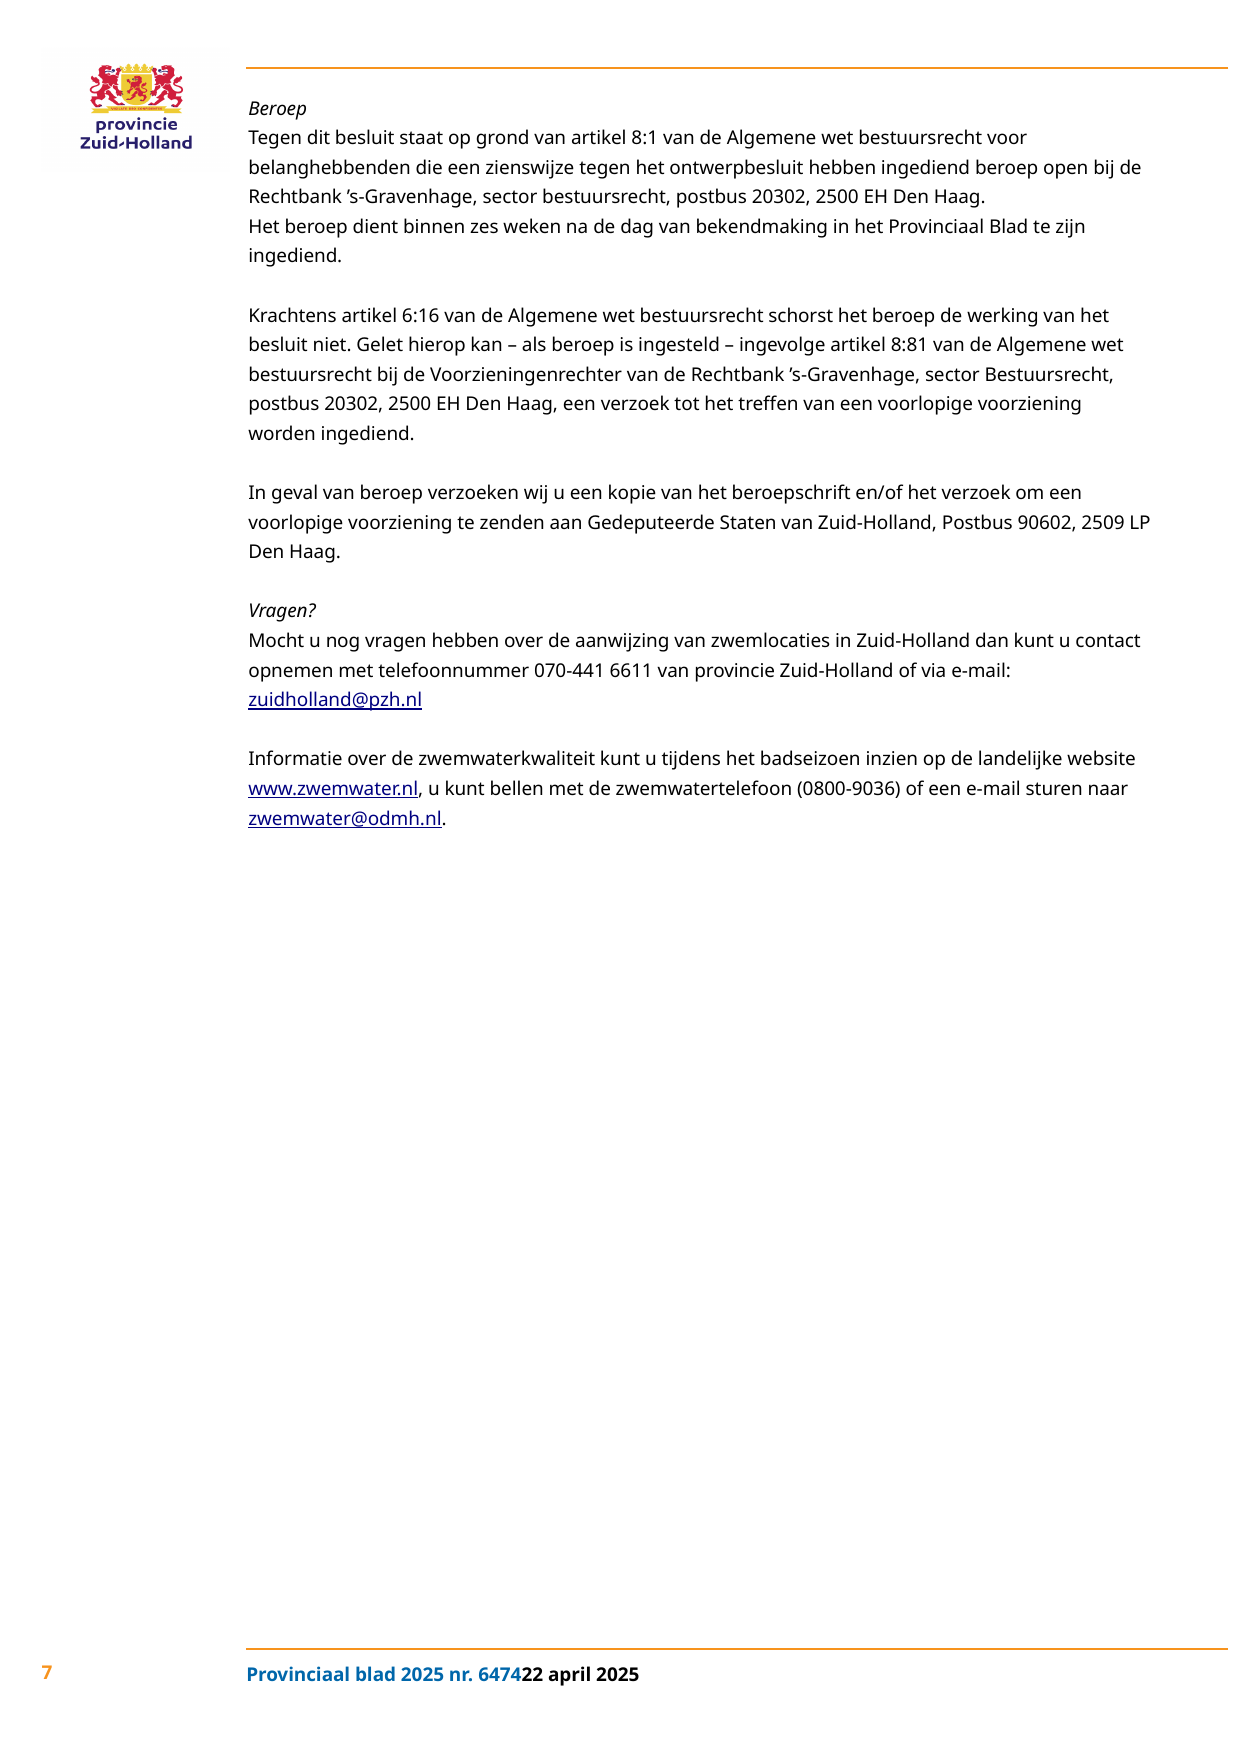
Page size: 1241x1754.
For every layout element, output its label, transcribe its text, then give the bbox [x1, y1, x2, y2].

text Beroep [248, 95, 1152, 121]
text Krachtens artikel 6:16 van de Algemene wet bestuursrecht schorst het beroep de werking van het besluit niet. Gelet hierop kan – als beroep is ingesteld – ingevolge artikel 8:81 van de Algemene wet bestuursrecht bij de Voorzieningenrechter van de Rechtbank ’s-Gravenhage, sector Bestuursrecht, postbus 20302, 2500 EH Den Haag, een verzoek tot het treffen van een voorlopige voorziening worden ingediend. [248, 302, 1152, 446]
text In geval van beroep verzoeken wij u een kopie van het beroepschrift en/of het verzoek om een voorlopige voorziening te zenden aan Gedeputeerde Staten van Zuid-Holland, Postbus 90602, 2509 LP Den Haag. [248, 479, 1152, 564]
text Vragen? [248, 598, 1152, 623]
picture [41, 47, 231, 172]
text Informatie over de zwemwaterkwaliteit kunt u tijdens het badseizoen inzien op de landelijke website www.zwemwater.nl, u kunt bellen met de zwemwatertelefoon (0800-9036) of een e-mail sturen naar zwemwater@odmh.nl. [248, 746, 1152, 831]
text Het beroep dient binnen zes weken na de dag van bekendmaking in het Provinciaal Blad te zijn ingediend. [248, 213, 1152, 268]
text Mocht u nog vragen hebben over de aanwijzing van zwemlocaties in Zuid-Holland dan kunt u contact opnemen met telefoonnummer 070-441 6611 van provincie Zuid-Holland of via e-mail: zuidholland@pzh.nl [248, 627, 1152, 712]
text Tegen dit besluit staat op grond van artikel 8:1 van de Algemene wet bestuursrecht voor belanghebbenden die een zienswijze tegen het ontwerpbesluit hebben ingediend beroep open bij de Rechtbank ’s-Gravenhage, sector bestuursrecht, postbus 20302, 2500 EH Den Haag. [248, 124, 1152, 209]
